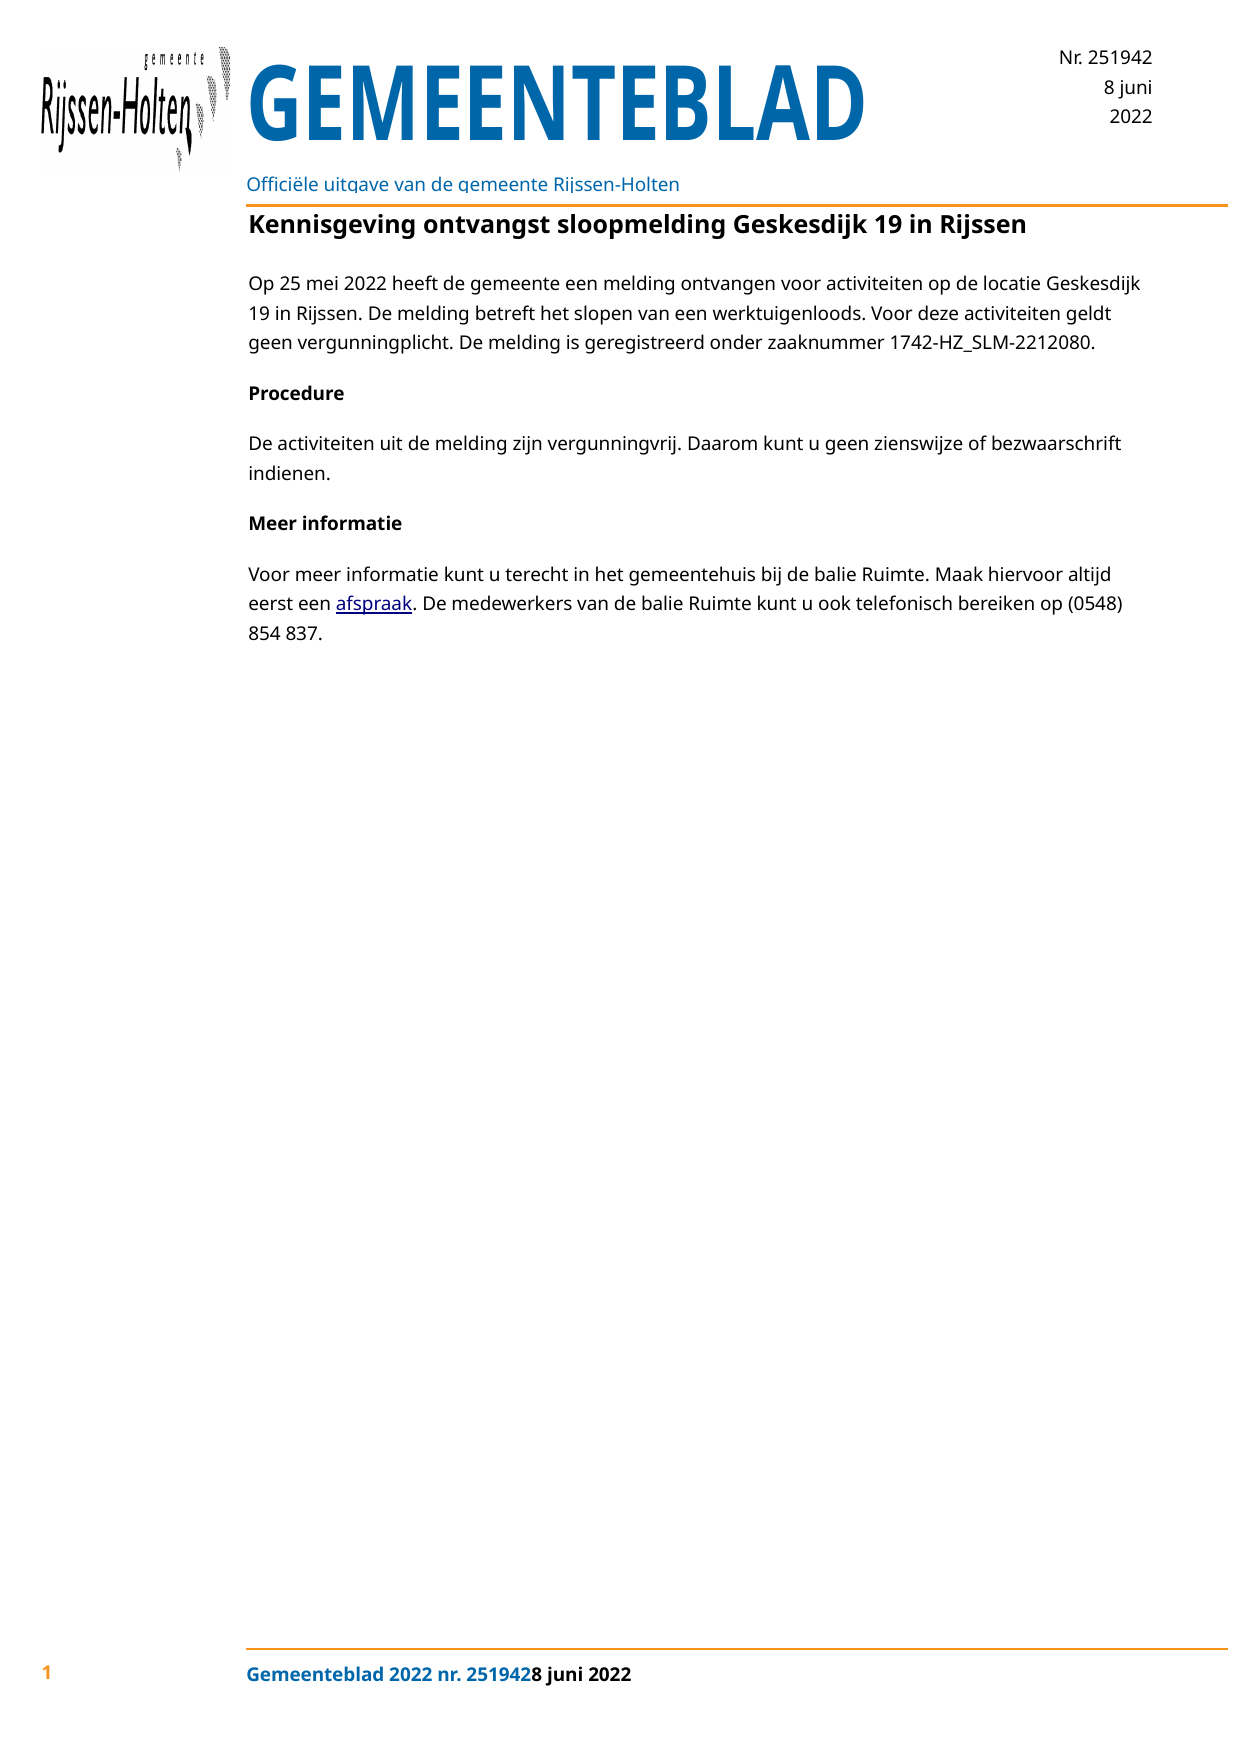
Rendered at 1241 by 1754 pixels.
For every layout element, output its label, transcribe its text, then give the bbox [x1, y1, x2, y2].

text Kennisgeving ontvangst sloopmelding Geskesdijk 19 in Rijssen [248, 207, 1152, 241]
text Meer informatie [248, 510, 1152, 536]
text Procedure [248, 380, 1152, 406]
text Op 25 mei 2022 heeft de gemeente een melding ontvangen voor activiteiten op de locatie Geskesdijk 19 in Rijssen. De melding betreft het slopen van een werktuigenloods. Voor deze activiteiten geldt geen vergunningplicht. De melding is geregistreerd onder zaaknummer 1742-HZ_SLM-2212080. [248, 270, 1152, 355]
picture [41, 47, 231, 172]
text De activiteiten uit de melding zijn vergunningvrij. Daarom kunt u geen zienswijze of bezwaarschrift indienen. [248, 430, 1152, 486]
text Voor meer informatie kunt u terecht in het gemeentehuis bij de balie Ruimte. Maak hiervoor altijd eerst een afspraak. De medewerkers van de balie Ruimte kunt u ook telefonisch bereiken op (0548) 854 837. [248, 561, 1152, 646]
